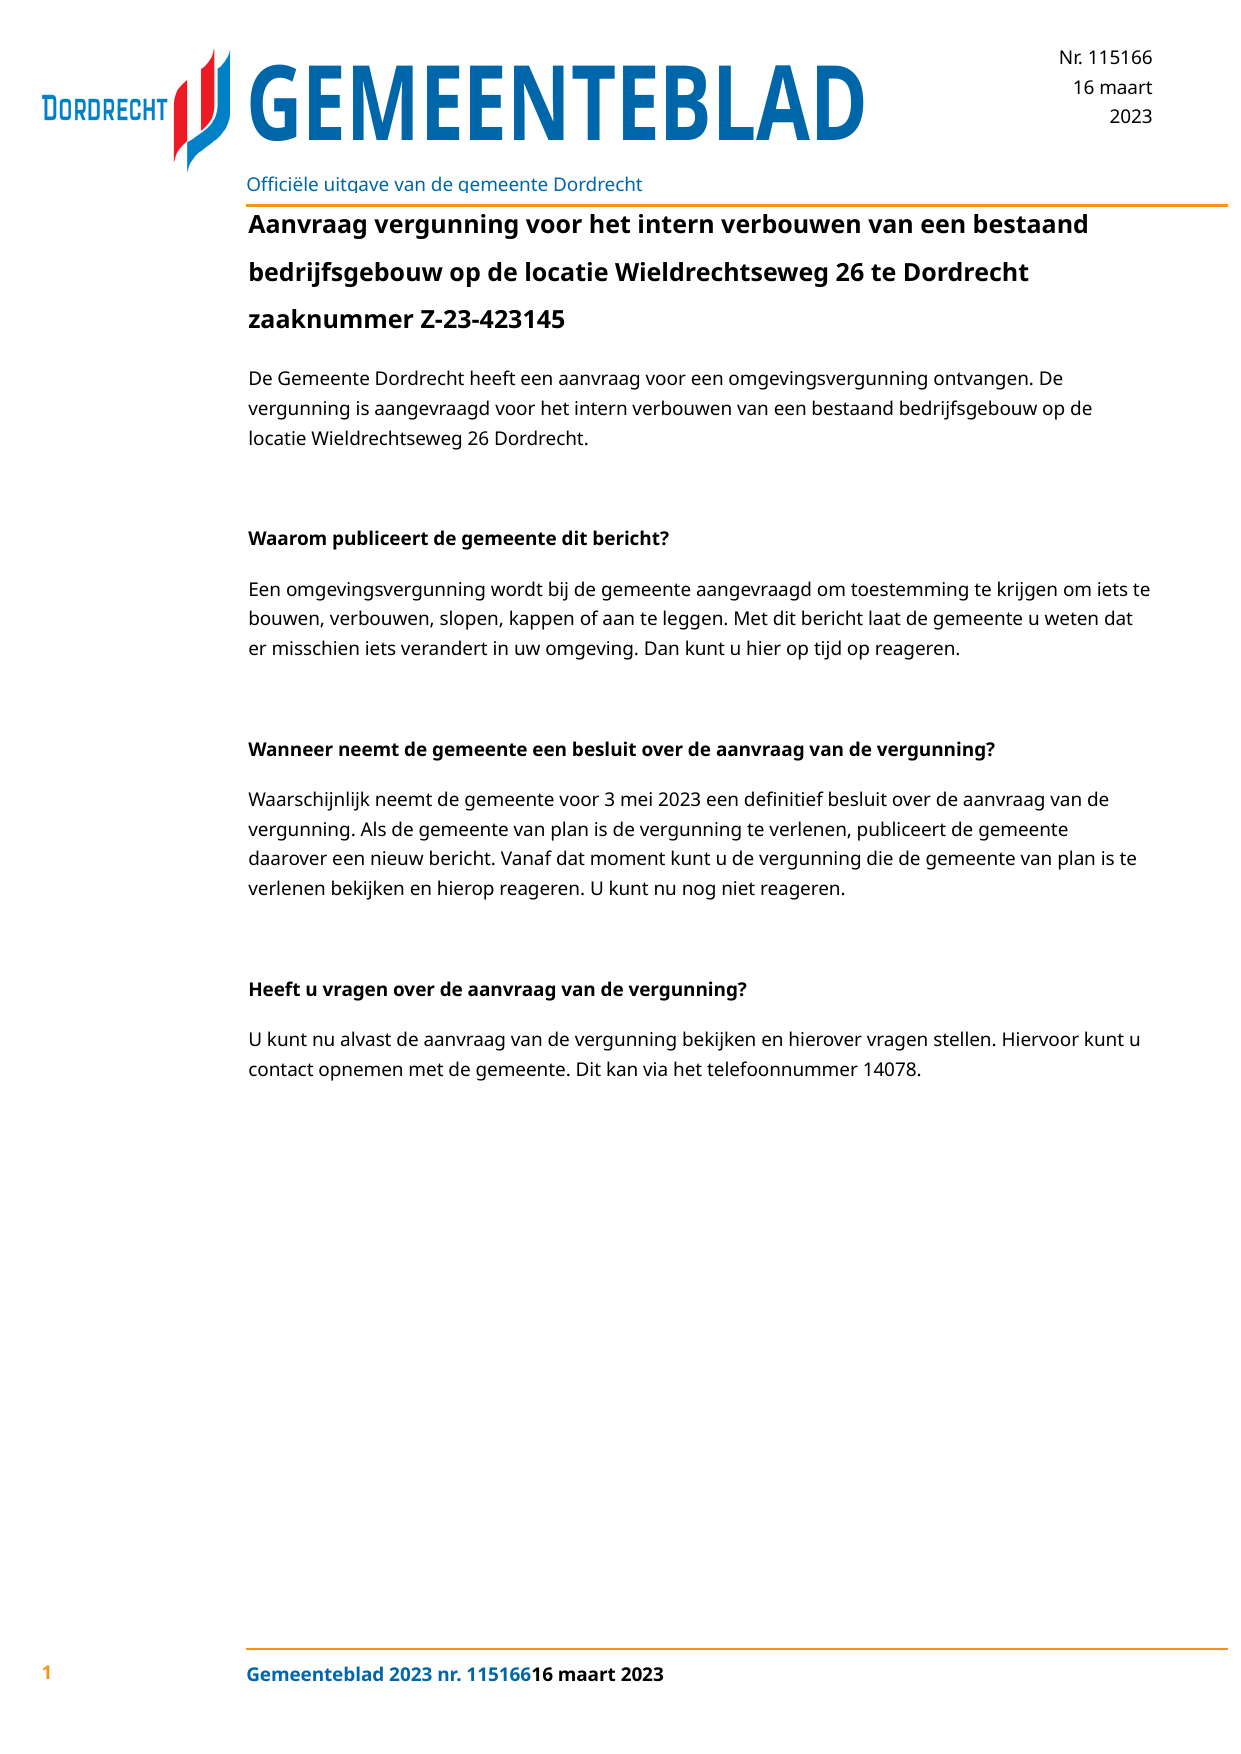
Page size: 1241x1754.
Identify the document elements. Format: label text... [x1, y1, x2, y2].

text Een omgevingsvergunning wordt bij de gemeente aangevraagd om toestemming te krijgen om iets te bouwen, verbouwen, slopen, kappen of aan te leggen. Met dit bericht laat de gemeente u weten dat er misschien iets verandert in uw omgeving. Dan kunt u hier op tijd op reageren. [248, 576, 1152, 661]
text U kunt nu alvast de aanvraag van de vergunning bekijken en hierover vragen stellen. Hiervoor kunt u contact opnemen met de gemeente. Dit kan via het telefoonnummer 14078. [248, 1026, 1152, 1082]
picture [41, 47, 231, 172]
text Wanneer neemt de gemeente een besluit over de aanvraag van de vergunning? [248, 736, 1152, 762]
text Waarom publiceert de gemeente dit bericht? [248, 526, 1152, 551]
text De Gemeente Dordrecht heeft een aanvraag voor een omgevingsvergunning ontvangen. De vergunning is aangevraagd voor het intern verbouwen van een bestaand bedrijfsgebouw op de locatie Wieldrechtseweg 26 Dordrecht. [248, 366, 1152, 450]
text Waarschijnlijk neemt de gemeente voor 3 mei 2023 een definitief besluit over de aanvraag van de vergunning. Als de gemeente van plan is de vergunning te verlenen, publiceert de gemeente daarover een nieuw bericht. Vanaf dat moment kunt u de vergunning die de gemeente van plan is te verlenen bekijken en hierop reageren. U kunt nu nog niet reageren. [248, 786, 1152, 901]
text Heeft u vragen over de aanvraag van de vergunning? [248, 976, 1152, 1002]
text Aanvraag vergunning voor het intern verbouwen van een bestaand bedrijfsgebouw op de locatie Wieldrechtseweg 26 te Dordrecht zaaknummer Z-23-423145 [248, 207, 1152, 336]
